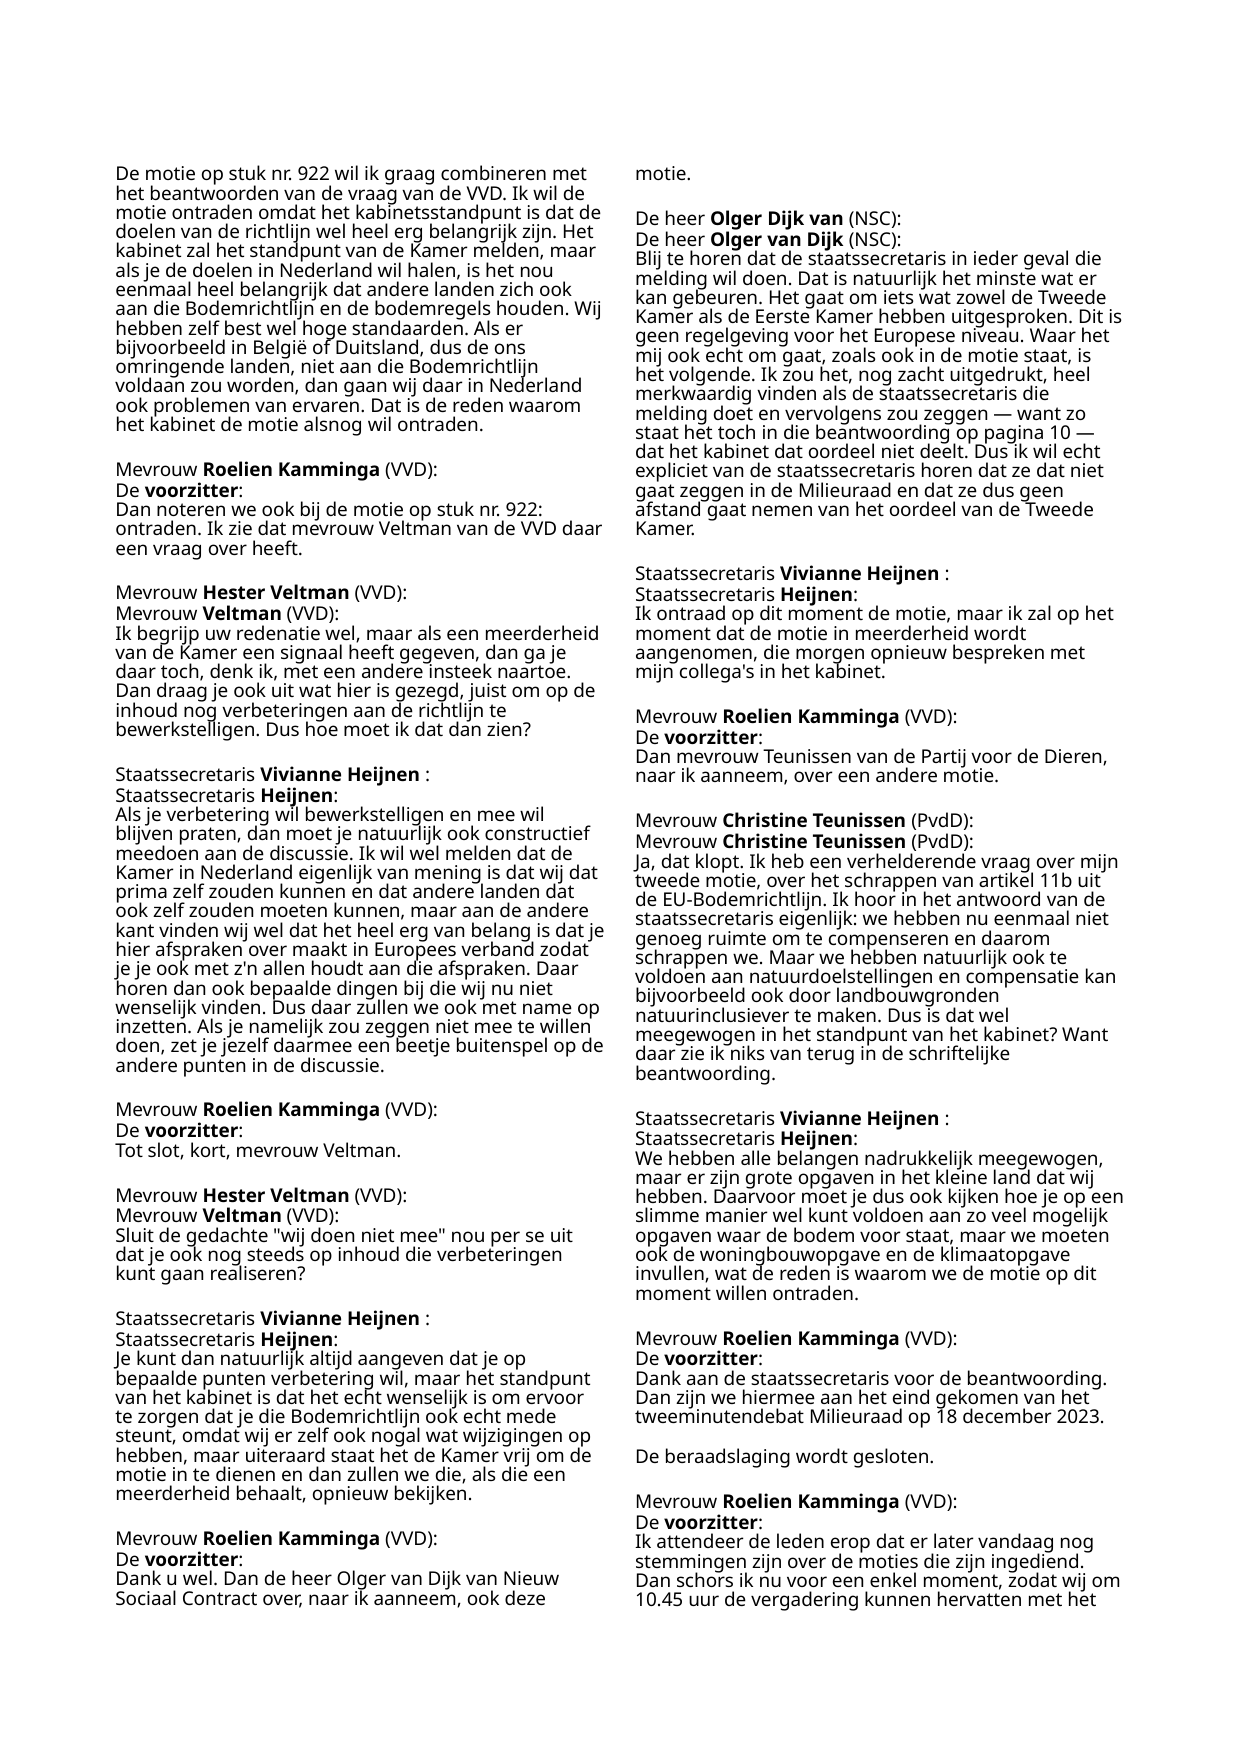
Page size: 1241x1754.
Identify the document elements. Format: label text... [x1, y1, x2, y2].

text We hebben alle belangen nadrukkelijk meegewogen, maar er zijn grote opgaven in het kleine land dat wij hebben. Daarvoor moet je dus ook kijken hoe je op een slimme manier wel kunt voldoen aan zo veel mogelijk opgaven waar de bodem voor staat, maar we moeten ook de woningbouwopgave en de klimaatopgave invullen, wat de reden is waarom we de motie op dit moment willen ontraden. [635, 1150, 1125, 1304]
text Mevrouw Veltman (VVD): [115, 1207, 605, 1227]
text Tot slot, kort, mevrouw Veltman. [115, 1142, 605, 1161]
text De voorzitter: [115, 482, 605, 501]
text Mevrouw Christine Teunissen (PvdD): [635, 808, 1125, 833]
text Mevrouw Christine Teunissen (PvdD): [635, 833, 1125, 853]
text Mevrouw Roelien Kamminga (VVD): [115, 1097, 605, 1122]
text De beraadslaging wordt gesloten. [635, 1448, 1125, 1467]
text Dank u wel. Dan de heer Olger van Dijk van Nieuw Sociaal Contract over, naar ik aanneem, ook deze [115, 1570, 605, 1609]
text De heer Olger Dijk van (NSC): [635, 205, 1125, 231]
text Mevrouw Roelien Kamminga (VVD): [635, 1488, 1125, 1514]
text De voorzitter: [115, 1551, 605, 1570]
text Mevrouw Roelien Kamminga (VVD): [635, 703, 1125, 729]
text Mevrouw Veltman (VVD): [115, 605, 605, 624]
text Sluit de gedachte "wij doen niet mee" nou per se uit dat je ook nog steeds op inhoud die verbeteringen kunt gaan realiseren? [115, 1227, 605, 1284]
text Staatssecretaris Vivianne Heijnen : [115, 761, 605, 787]
text Ja, dat klopt. Ik heb een verhelderende vraag over mijn tweede motie, over het schrappen van artikel 11b uit de EU-Bodemrichtlijn. Ik hoor in het antwoord van de staatssecretaris eigenlijk: we hebben nu eenmaal niet genoeg ruimte om te compenseren en daarom schrappen we. Maar we hebben natuurlijk ook te voldoen aan natuurdoelstellingen en compensatie kan bijvoorbeeld ook door landbouwgronden natuurinclusiever te maken. Dus is dat wel meegewogen in het standpunt van het kabinet? Want daar zie ik niks van terug in de schriftelijke beantwoording. [635, 853, 1125, 1084]
text De motie op stuk nr. 922 wil ik graag combineren met het beantwoorden van de vraag van de VVD. Ik wil de motie ontraden omdat het kabinetsstandpunt is dat de doelen van de richtlijn wel heel erg belangrijk zijn. Het kabinet zal het standpunt van de Kamer melden, maar als je de doelen in Nederland wil halen, is het nou eenmaal heel belangrijk dat andere landen zich ook aan die Bodemrichtlijn en de bodemregels houden. Wij hebben zelf best wel hoge standaarden. Als er bijvoorbeeld in België of Duitsland, dus de ons omringende landen, niet aan die Bodemrichtlijn voldaan zou worden, dan gaan wij daar in Nederland ook problemen van ervaren. Dat is de reden waarom het kabinet de motie alsnog wil ontraden. [115, 165, 605, 435]
text Staatssecretaris Vivianne Heijnen : [115, 1305, 605, 1331]
text Dan noteren we ook bij de motie op stuk nr. 922: ontraden. Ik zie dat mevrouw Veltman van de VVD daar een vraag over heeft. [115, 501, 605, 559]
text Dank aan de staatssecretaris voor de beantwoording. Dan zijn we hiermee aan het eind gekomen van het tweeminutendebat Milieuraad op 18 december 2023. [635, 1370, 1125, 1427]
text De voorzitter: [635, 1514, 1125, 1533]
text Staatssecretaris Heijnen: [635, 586, 1125, 605]
text Staatssecretaris Vivianne Heijnen : [635, 560, 1125, 586]
text De voorzitter: [115, 1122, 605, 1142]
text Als je verbetering wil bewerkstelligen en mee wil blijven praten, dan moet je natuurlijk ook constructief meedoen aan de discussie. Ik wil wel melden dat de Kamer in Nederland eigenlijk van mening is dat wij dat prima zelf zouden kunnen en dat andere landen dat ook zelf zouden moeten kunnen, maar aan de andere kant vinden wij wel dat het heel erg van belang is dat je hier afspraken over maakt in Europees verband zodat je je ook met z'n allen houdt aan die afspraken. Daar horen dan ook bepaalde dingen bij die wij nu niet wenselijk vinden. Dus daar zullen we ook met name op inzetten. Als je namelijk zou zeggen niet mee te willen doen, zet je jezelf daarmee een beetje buitenspel op de andere punten in de discussie. [115, 806, 605, 1076]
text Staatssecretaris Vivianne Heijnen : [635, 1105, 1125, 1130]
text Ik attendeer de leden erop dat er later vandaag nog stemmingen zijn over de moties die zijn ingediend. Dan schors ik nu voor een enkel moment, zodat wij om 10.45 uur de vergadering kunnen hervatten met het [635, 1533, 1125, 1610]
text Mevrouw Roelien Kamminga (VVD): [115, 456, 605, 482]
text Ik ontraad op dit moment de motie, maar ik zal op het moment dat de motie in meerderheid wordt aangenomen, die morgen opnieuw bespreken met mijn collega's in het kabinet. [635, 605, 1125, 682]
text Dan mevrouw Teunissen van de Partij voor de Dieren, naar ik aanneem, over een andere motie. [635, 748, 1125, 787]
text Blij te horen dat de staatssecretaris in ieder geval die melding wil doen. Dat is natuurlijk het minste wat er kan gebeuren. Het gaat om iets wat zowel de Tweede Kamer als de Eerste Kamer hebben uitgesproken. Dit is geen regelgeving voor het Europese niveau. Waar het mij ook echt om gaat, zoals ook in de motie staat, is het volgende. Ik zou het, nog zacht uitgedrukt, heel merkwaardig vinden als de staatssecretaris die melding doet en vervolgens zou zeggen — want zo staat het toch in die beantwoording op pagina 10 — dat het kabinet dat oordeel niet deelt. Dus ik wil echt expliciet van de staatssecretaris horen dat ze dat niet gaat zeggen in de Milieuraad en dat ze dus geen afstand gaat nemen van het oordeel van de Tweede Kamer. [635, 250, 1125, 539]
text Ik begrijp uw redenatie wel, maar als een meerderheid van de Kamer een signaal heeft gegeven, dan ga je daar toch, denk ik, met een andere insteek naartoe. Dan draag je ook uit wat hier is gezegd, juist om op de inhoud nog verbeteringen aan de richtlijn te bewerkstelligen. Dus hoe moet ik dat dan zien? [115, 624, 605, 740]
text Staatssecretaris Heijnen: [635, 1130, 1125, 1150]
text Mevrouw Roelien Kamminga (VVD): [115, 1525, 605, 1551]
text Mevrouw Hester Veltman (VVD): [115, 1182, 605, 1207]
text De voorzitter: [635, 1350, 1125, 1370]
text Mevrouw Roelien Kamminga (VVD): [635, 1325, 1125, 1350]
text Mevrouw Hester Veltman (VVD): [115, 579, 605, 605]
text De voorzitter: [635, 729, 1125, 748]
text De heer Olger van Dijk (NSC): [635, 231, 1125, 250]
text Je kunt dan natuurlijk altijd aangeven dat je op bepaalde punten verbetering wil, maar het standpunt van het kabinet is dat het echt wenselijk is om ervoor te zorgen dat je die Bodemrichtlijn ook echt mede steunt, omdat wij er zelf ook nogal wat wijzigingen op hebben, maar uiteraard staat het de Kamer vrij om de motie in te dienen en dan zullen we die, als die een meerderheid behaalt, opnieuw bekijken. [115, 1350, 605, 1504]
text Staatssecretaris Heijnen: [115, 787, 605, 806]
text Staatssecretaris Heijnen: [115, 1331, 605, 1350]
text motie. [635, 165, 1125, 184]
